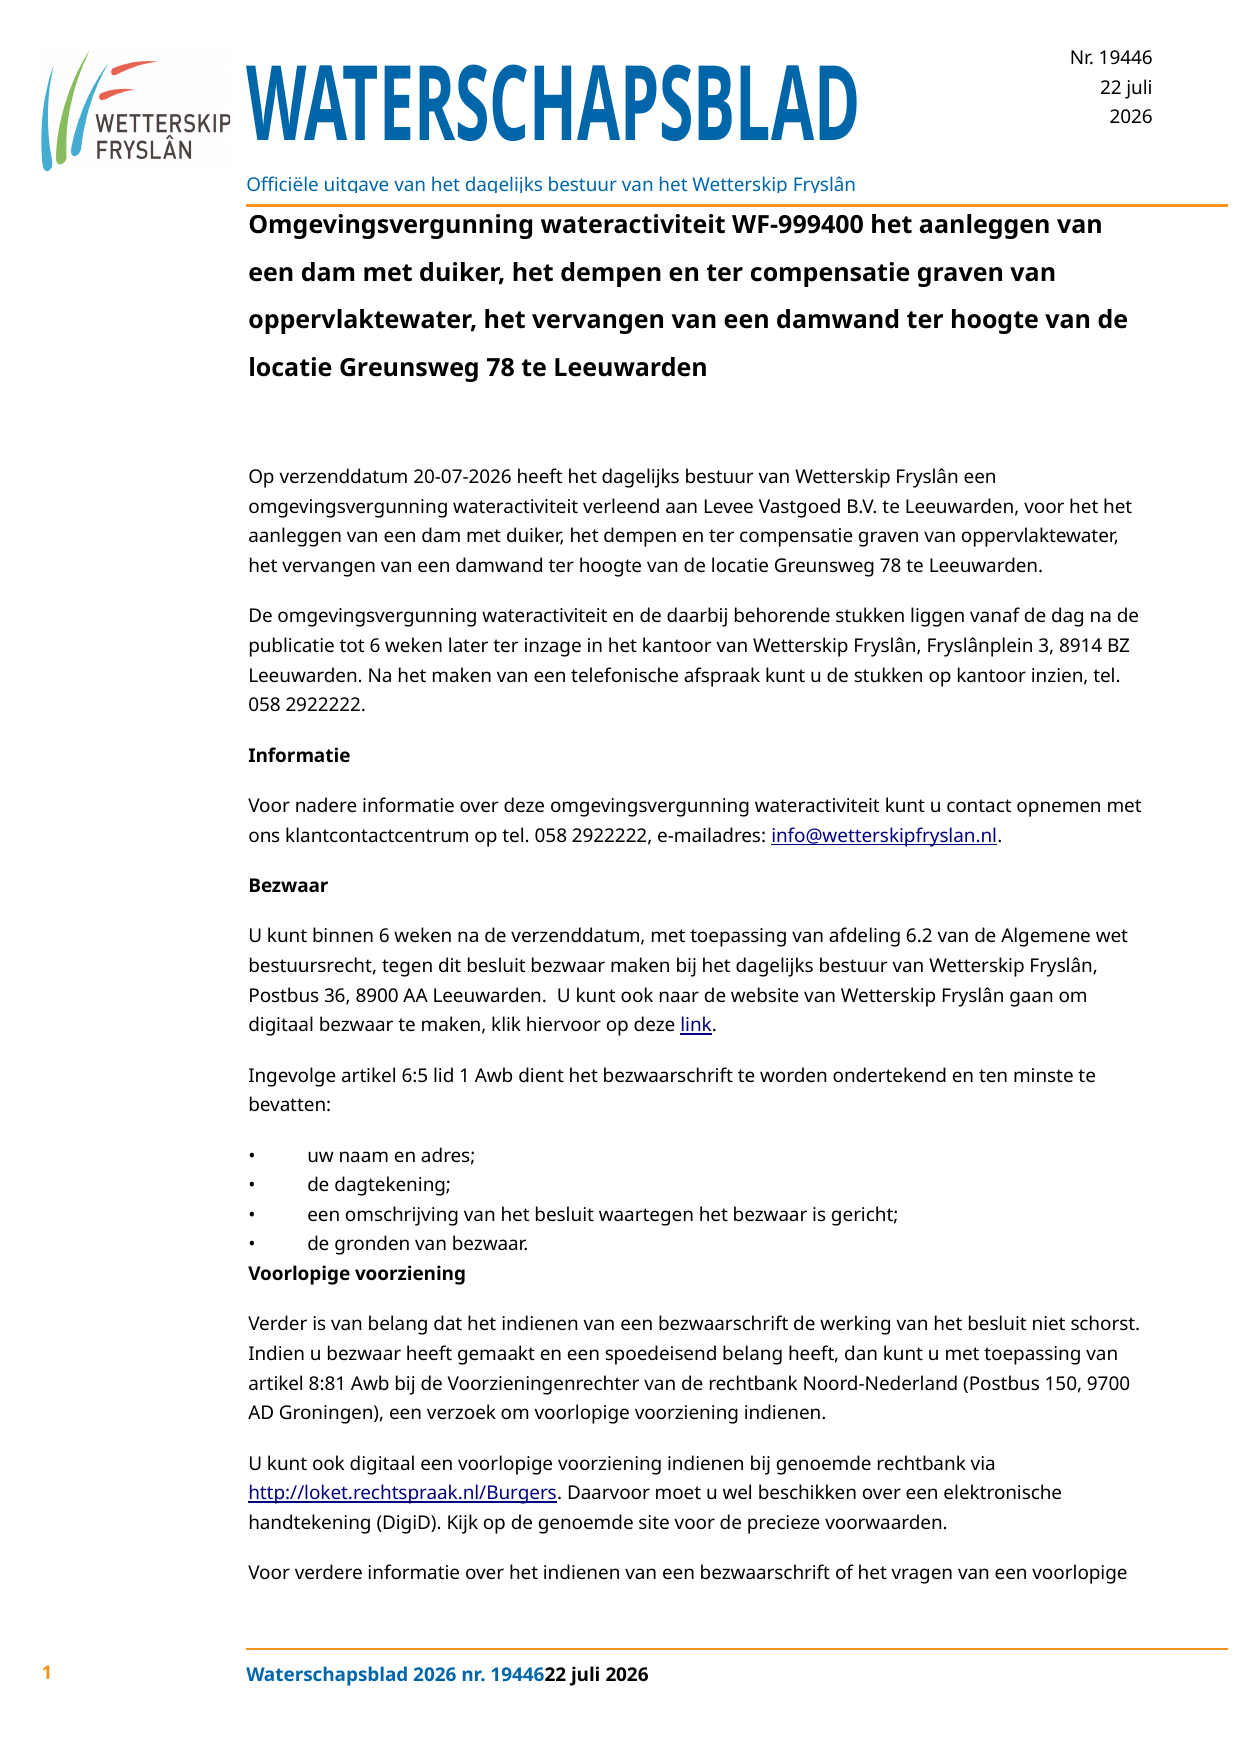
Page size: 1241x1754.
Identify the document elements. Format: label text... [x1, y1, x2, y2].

picture [41, 47, 231, 172]
text Bezwaar [248, 872, 1152, 898]
text Informatie [248, 742, 1152, 768]
text U kunt binnen 6 weken na de verzenddatum, met toepassing van afdeling 6.2 van de Algemene wet bestuursrecht, tegen dit besluit bezwaar maken bij het dagelijks bestuur van Wetterskip Fryslân, Postbus 36, 8900 AA Leeuwarden. U kunt ook naar de website van Wetterskip Fryslân gaan om digitaal bezwaar te maken, klik hiervoor op deze link. [248, 923, 1152, 1037]
text Voorlopige voorziening [248, 1260, 1152, 1286]
text Ingevolge artikel 6:5 lid 1 Awb dient het bezwaarschrift te worden ondertekend en ten minste te bevatten: [248, 1062, 1152, 1117]
list een omschrijving van het besluit waartegen het bezwaar is gericht; [248, 1201, 1152, 1227]
text Verder is van belang dat het indienen van een bezwaarschrift de werking van het besluit niet schorst. Indien u bezwaar heeft gemaakt en een spoedeisend belang heeft, dan kunt u met toepassing van artikel 8:81 Awb bij de Voorzieningenrechter van de rechtbank Noord-Nederland (Postbus 150, 9700 AD Groningen), een verzoek om voorlopige voorziening indienen. [248, 1311, 1152, 1425]
text Voor nadere informatie over deze omgevingsvergunning wateractiviteit kunt u contact opnemen met ons klantcontactcentrum op tel. 058 2922222, e-mailadres: info@wetterskipfryslan.nl. [248, 792, 1152, 848]
text Op verzenddatum 20-07-2026 heeft het dagelijks bestuur van Wetterskip Fryslân een omgevingsvergunning wateractiviteit verleend aan Levee Vastgoed B.V. te Leeuwarden, voor het het aanleggen van een dam met duiker, het dempen en ter compensatie graven van oppervlaktewater, het vervangen van een damwand ter hoogte van de locatie Greunsweg 78 te Leeuwarden. [248, 463, 1152, 578]
text De omgevingsvergunning wateractiviteit en de daarbij behorende stukken liggen vanaf de dag na de publicatie tot 6 weken later ter inzage in het kantoor van Wetterskip Fryslân, Fryslânplein 3, 8914 BZ Leeuwarden. Na het maken van een telefonische afspraak kunt u de stukken op kantoor inzien, tel. 058 2922222. [248, 603, 1152, 717]
list de gronden van bezwaar. [248, 1231, 1152, 1256]
text Omgevingsvergunning wateractiviteit WF-999400 het aanleggen van een dam met duiker, het dempen en ter compensatie graven van oppervlaktewater, het vervangen van een damwand ter hoogte van de locatie Greunsweg 78 te Leeuwarden [248, 207, 1152, 384]
list de dagtekening; [248, 1171, 1152, 1197]
text Voor verdere informatie over het indienen van een bezwaarschrift of het vragen van een voorlopige [248, 1559, 1152, 1585]
text U kunt ook digitaal een voorlopige voorziening indienen bij genoemde rechtbank via http://loket.rechtspraak.nl/Burgers. Daarvoor moet u wel beschikken over een elektronische handtekening (DigiD). Kijk op de genoemde site voor de precieze voorwaarden. [248, 1450, 1152, 1535]
list uw naam en adres; [248, 1142, 1152, 1168]
